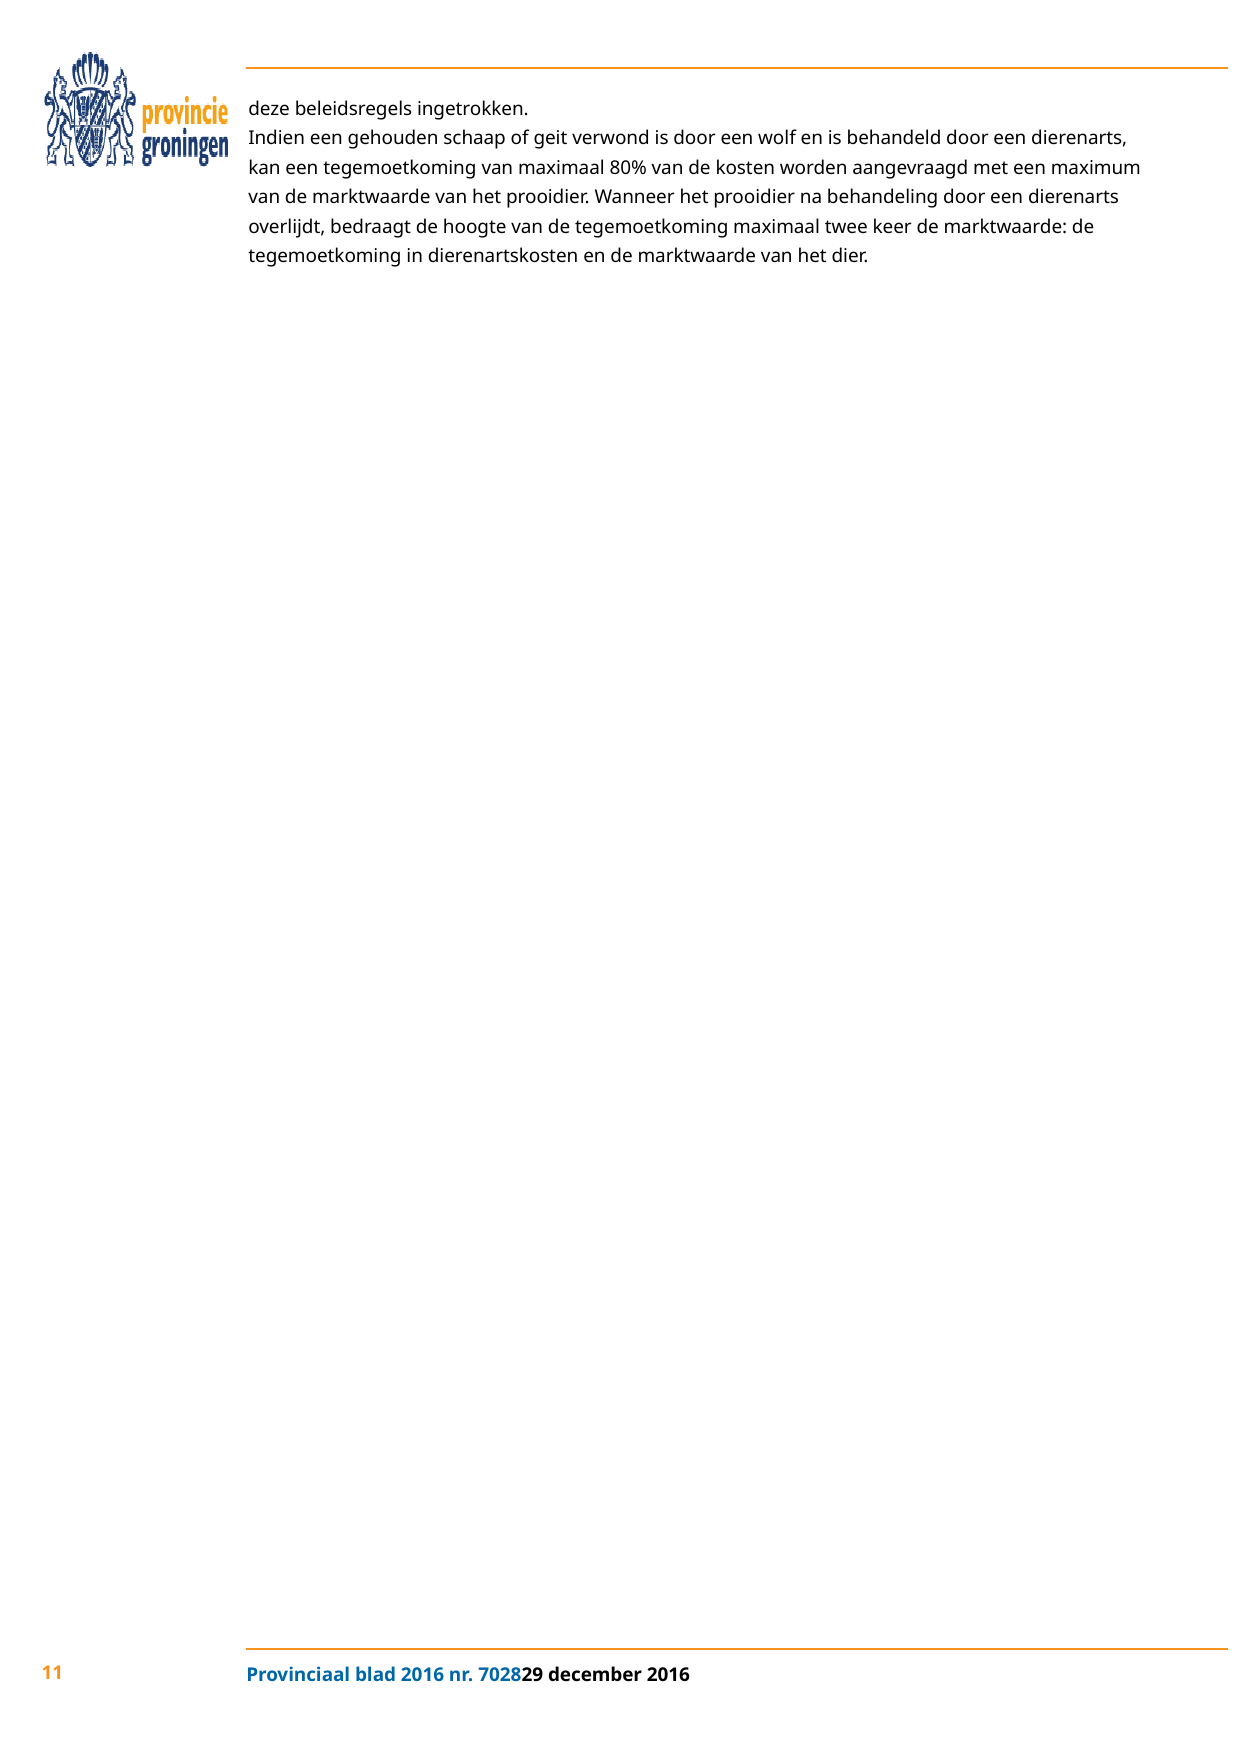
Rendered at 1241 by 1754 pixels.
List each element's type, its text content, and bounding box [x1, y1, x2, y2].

text Indien een gehouden schaap of geit verwond is door een wolf en is behandeld door een dierenarts, kan een tegemoetkoming van maximaal 80% van de kosten worden aangevraagd met een maximum van de marktwaarde van het prooidier. Wanneer het prooidier na behandeling door een dierenarts overlijdt, bedraagt de hoogte van de tegemoetkoming maximaal twee keer de marktwaarde: de tegemoetkoming in dierenartskosten en de marktwaarde van het dier. [248, 124, 1152, 268]
picture [41, 47, 231, 172]
text deze beleidsregels ingetrokken. [248, 95, 1152, 121]
